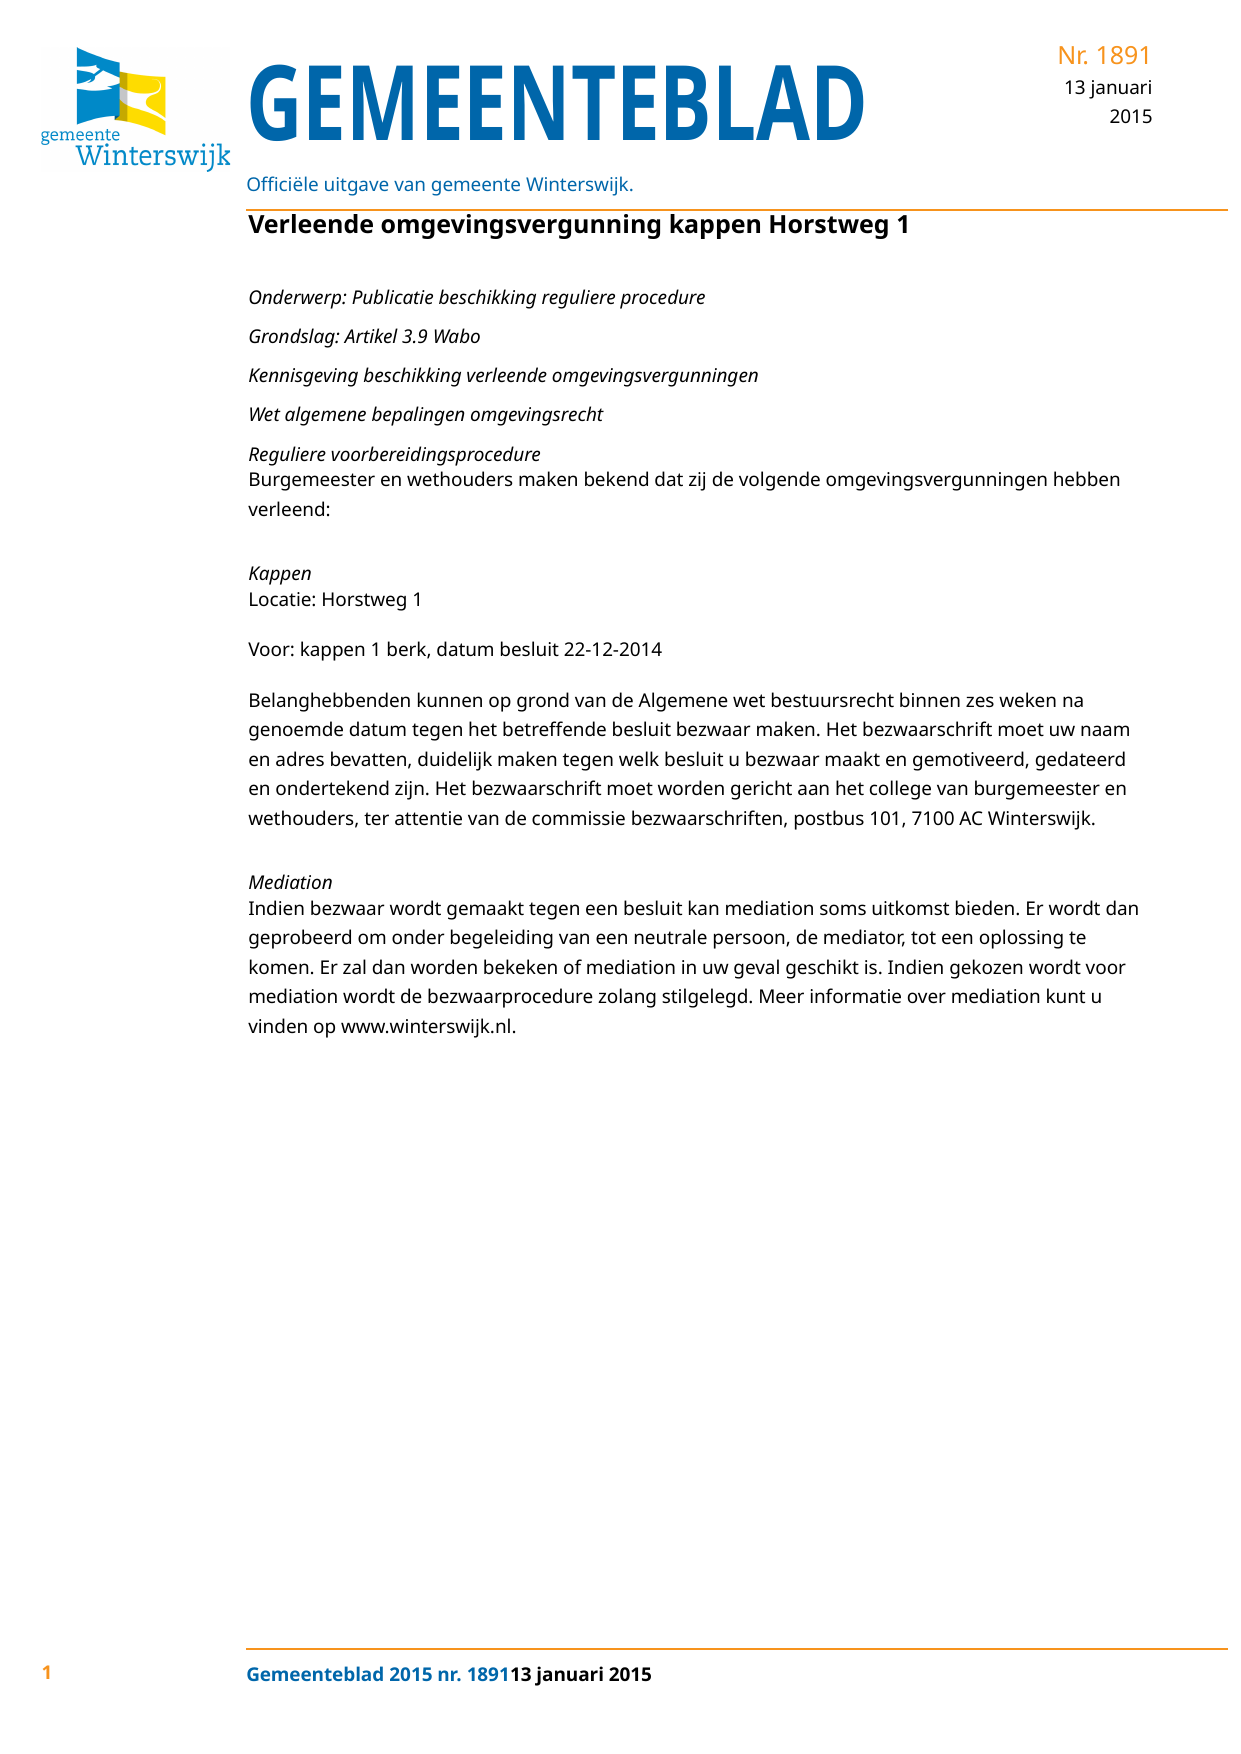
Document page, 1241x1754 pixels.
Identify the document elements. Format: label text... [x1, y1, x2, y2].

text Onderwerp: Publicatie beschikking reguliere procedure [248, 284, 1152, 309]
text Kappen [248, 560, 1152, 586]
text Locatie: Horstweg 1 [248, 586, 1152, 612]
text Verleende omgevingsvergunning kappen Horstweg 1 [248, 211, 1152, 241]
text Belanghebbenden kunnen op grond van de Algemene wet bestuursrecht binnen zes weken na genoemde datum tegen het betreffende besluit bezwaar maken. Het bezwaarschrift moet uw naam en adres bevatten, duidelijk maken tegen welk besluit u bezwaar maakt en gemotiveerd, gedateerd en ondertekend zijn. Het bezwaarschrift moet worden gericht aan het college van burgemeester en wethouders, ter attentie van de commissie bezwaarschriften, postbus 101, 7100 AC Winterswijk. [248, 687, 1152, 831]
text Burgemeester en wethouders maken bekend dat zij de volgende omgevingsvergunningen hebben verleend: [248, 467, 1152, 522]
text Mediation [248, 869, 1152, 895]
picture [41, 47, 231, 172]
text Kennisgeving beschikking verleende omgevingsvergunningen [248, 362, 1152, 388]
picture [225, 153, 231, 162]
text Wet algemene bepalingen omgevingsrecht [248, 402, 1152, 427]
text Grondslag: Artikel 3.9 Wabo [248, 323, 1152, 349]
text Indien bezwaar wordt gemaakt tegen een besluit kan mediation soms uitkomst bieden. Er wordt dan geprobeerd om onder begeleiding van een neutrale persoon, de mediator, tot een oplossing te komen. Er zal dan worden bekeken of mediation in uw geval geschikt is. Indien gekozen wordt voor mediation wordt de bezwaarprocedure zolang stilgelegd. Meer informatie over mediation kunt u vinden op www.winterswijk.nl. [248, 895, 1152, 1039]
text Voor: kappen 1 berk, datum besluit 22-12-2014 [248, 636, 1152, 662]
text Reguliere voorbereidingsprocedure [248, 441, 1152, 467]
